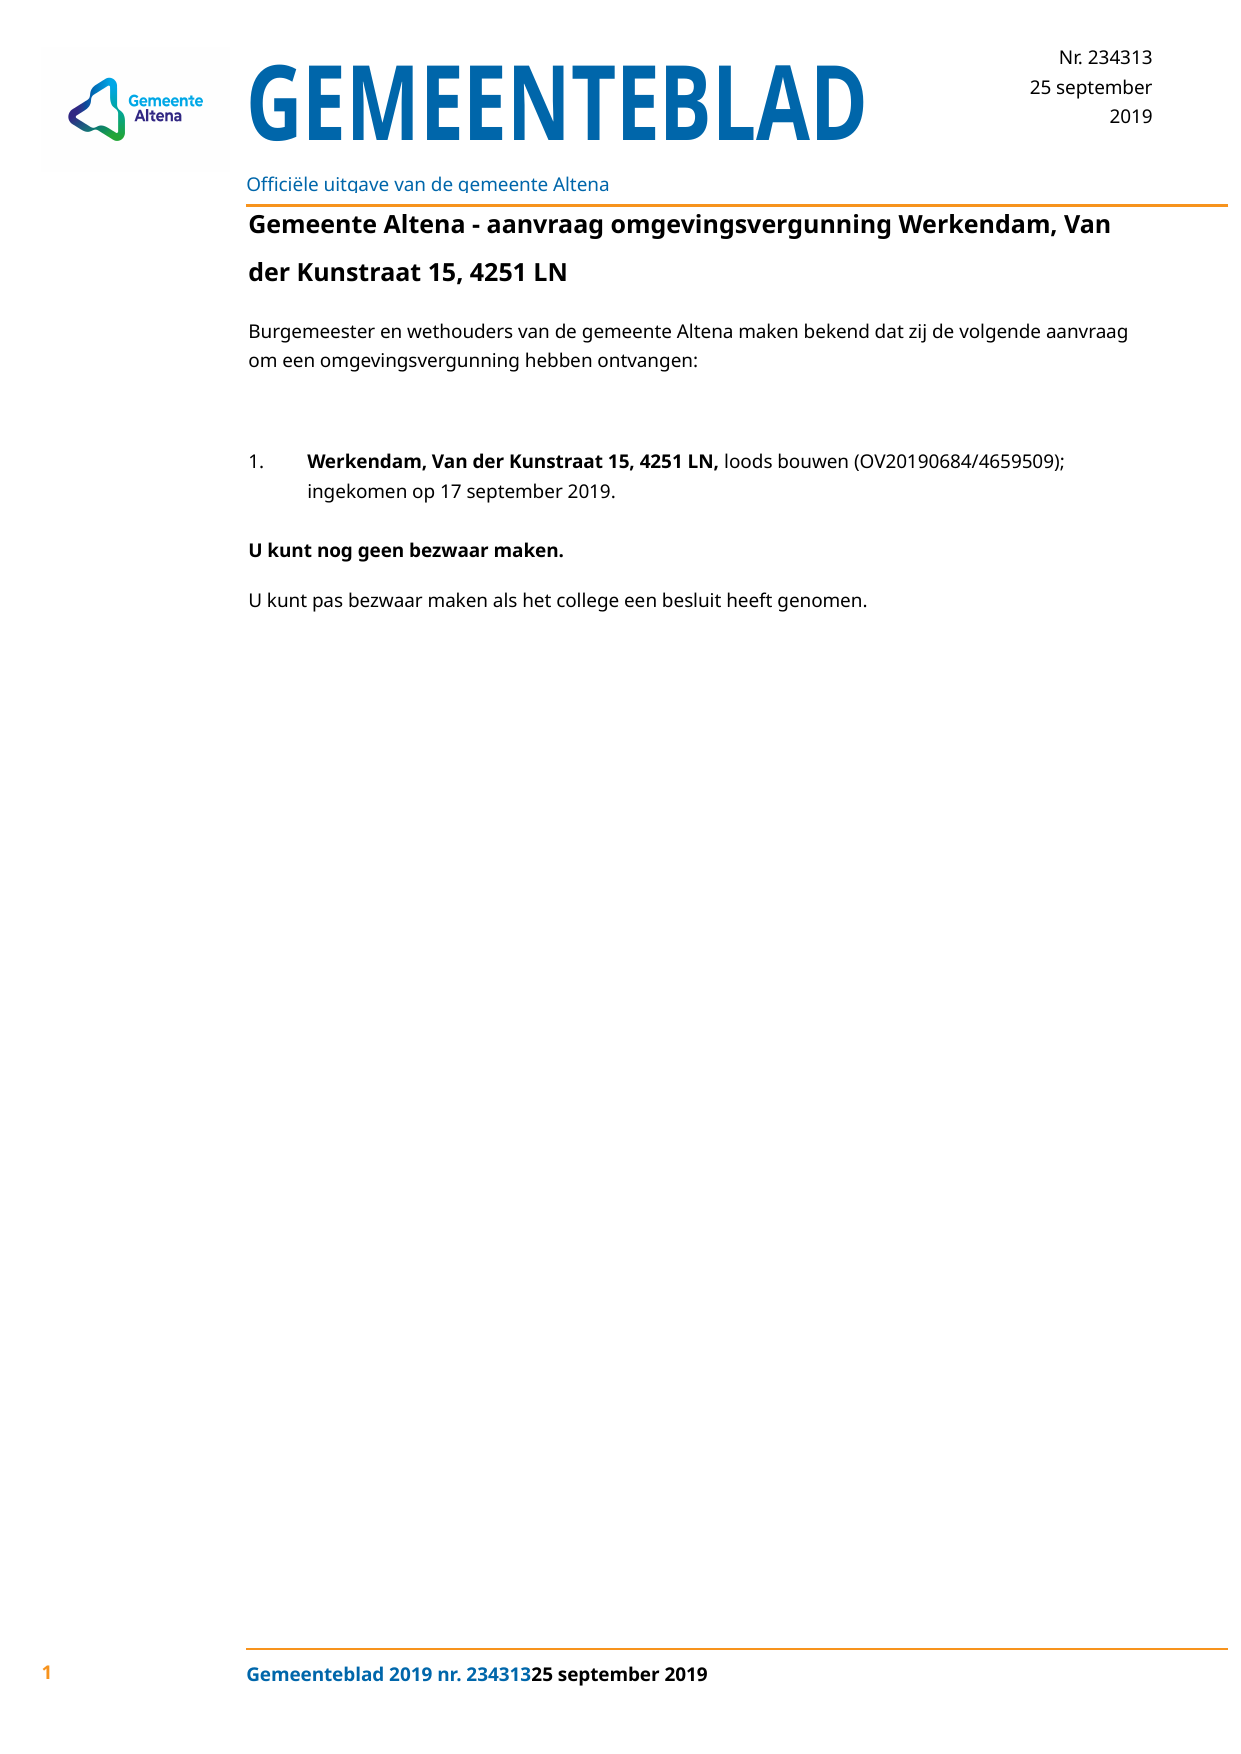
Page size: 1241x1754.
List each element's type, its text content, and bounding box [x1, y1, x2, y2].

text Gemeente Altena - aanvraag omgevingsvergunning Werkendam, Van der Kunstraat 15, 4251 LN [248, 207, 1152, 288]
list Werkendam, Van der Kunstraat 15, 4251 LN, loods bouwen (OV20190684/4659509); ingekomen op 17 september 2019. [248, 448, 1152, 504]
picture [41, 47, 231, 172]
text U kunt pas bezwaar maken als het college een besluit heeft genomen. [248, 587, 1152, 613]
text U kunt nog geen bezwaar maken. [248, 537, 1152, 563]
text Burgemeester en wethouders van de gemeente Altena maken bekend dat zij de volgende aanvraag om een omgevingsvergunning hebben ontvangen: [248, 318, 1152, 373]
